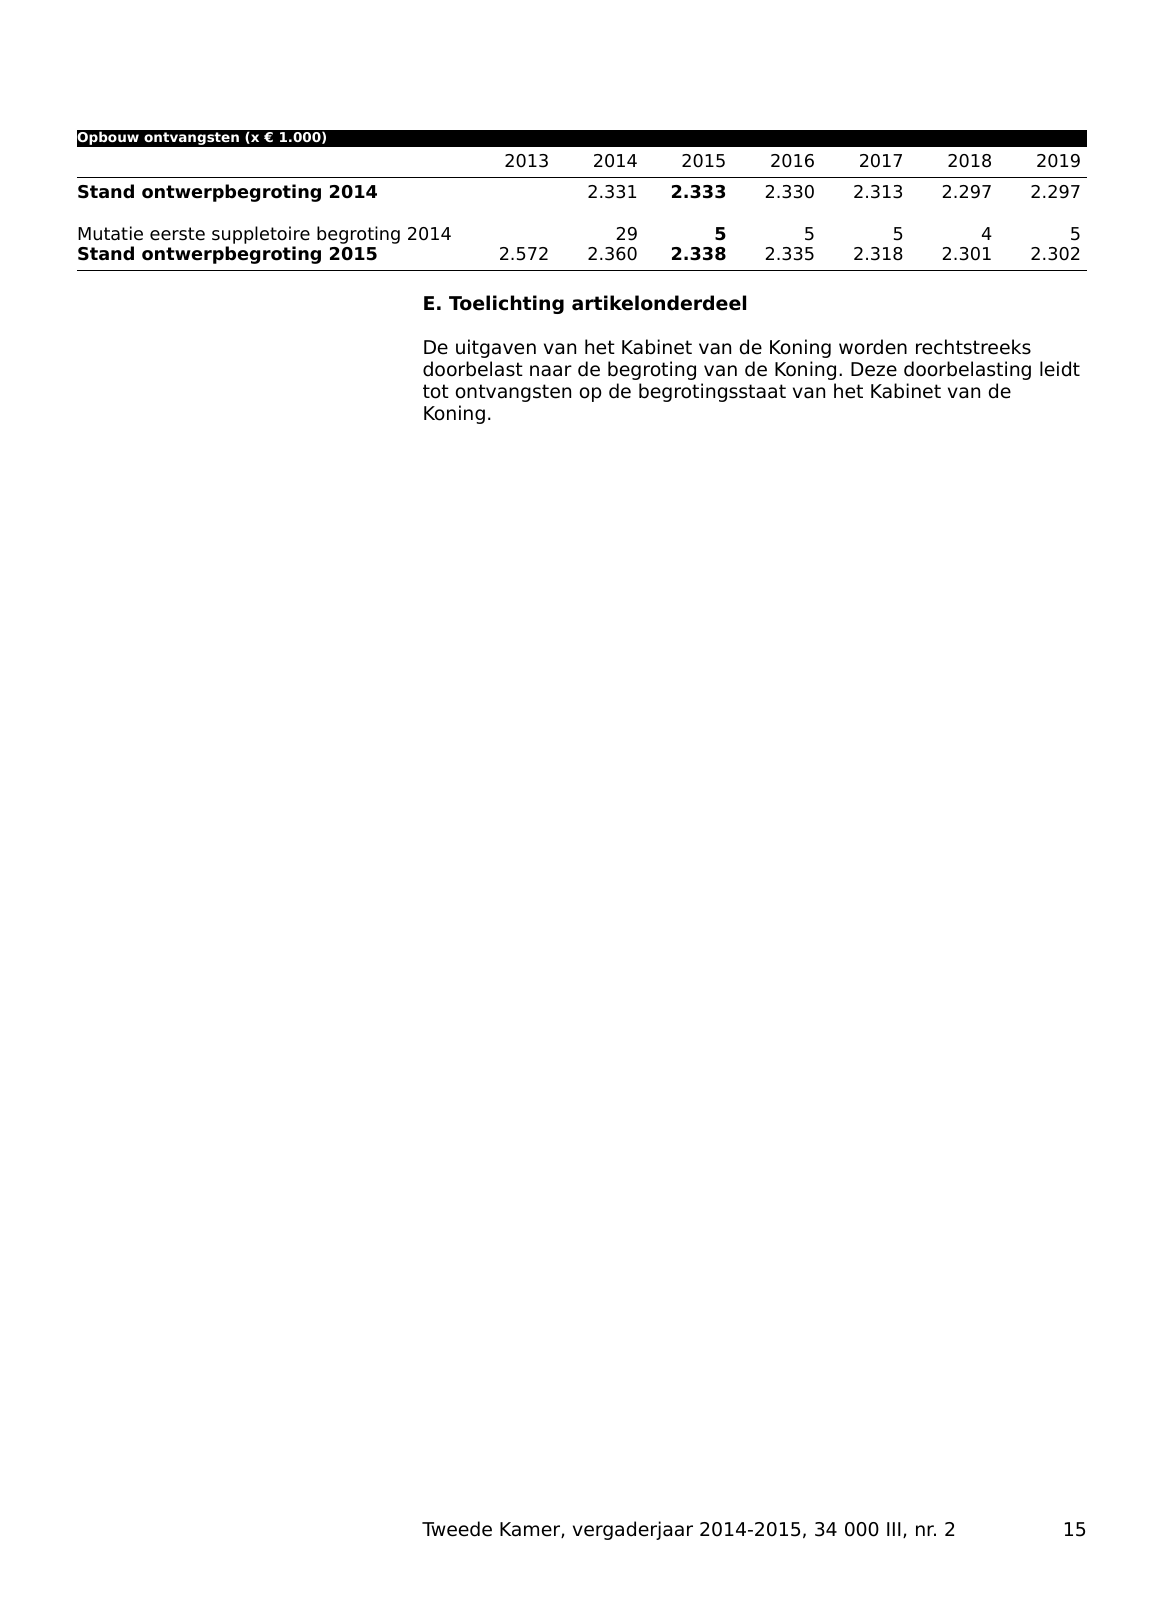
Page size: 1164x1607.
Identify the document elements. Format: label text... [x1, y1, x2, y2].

table_cell 2.335 [732, 244, 821, 269]
table_cell Stand ontwerpbegroting 2015 [77, 244, 466, 269]
table_cell 2.302 [998, 244, 1087, 269]
table_cell [732, 203, 821, 224]
table_cell 5 [821, 224, 909, 244]
table_cell [555, 203, 644, 224]
table_cell 2.330 [732, 178, 821, 203]
table_cell 2015 [644, 147, 732, 177]
table_cell 2.313 [821, 178, 909, 203]
table_cell 2014 [555, 147, 644, 177]
table_cell [77, 203, 466, 224]
table_cell [77, 147, 466, 177]
subtitle E. Toelichting artikelonderdeel [422, 293, 1087, 315]
table_cell 2.297 [998, 178, 1087, 203]
table_cell [466, 224, 555, 244]
table_cell 2.360 [555, 244, 644, 269]
table_cell 2018 [909, 147, 998, 177]
table_cell [466, 203, 555, 224]
table_cell 29 [555, 224, 644, 244]
table_cell 5 [998, 224, 1087, 244]
table_cell Mutatie eerste suppletoire begroting 2014 [77, 224, 466, 244]
table_cell 2.338 [644, 244, 732, 269]
table_cell 2013 [466, 147, 555, 177]
table_cell [821, 203, 909, 224]
table_cell [909, 203, 998, 224]
table_cell 2.301 [909, 244, 998, 269]
table_cell [644, 203, 732, 224]
table_cell 2019 [998, 147, 1087, 177]
table_cell Stand ontwerpbegroting 2014 [77, 178, 466, 203]
table_cell 2016 [732, 147, 821, 177]
table_cell 2017 [821, 147, 909, 177]
table_cell [998, 203, 1087, 224]
table_cell 2.572 [466, 244, 555, 269]
table_cell [466, 178, 555, 203]
table_cell 2.333 [644, 178, 732, 203]
table_header Opbouw ontvangsten (x € 1.000) [77, 130, 1087, 146]
table_cell 4 [909, 224, 998, 244]
text De uitgaven van het Kabinet van de Koning worden rechtstreeks doorbelast naar de begroting van de Koning. Deze doorbelasting leidt tot ontvangsten op de begrotingsstaat van het Kabinet van de Koning. [422, 337, 1087, 425]
table_cell 5 [644, 224, 732, 244]
table_cell 2.318 [821, 244, 909, 269]
table_cell 2.297 [909, 178, 998, 203]
table_cell 2.331 [555, 178, 644, 203]
table_cell 5 [732, 224, 821, 244]
